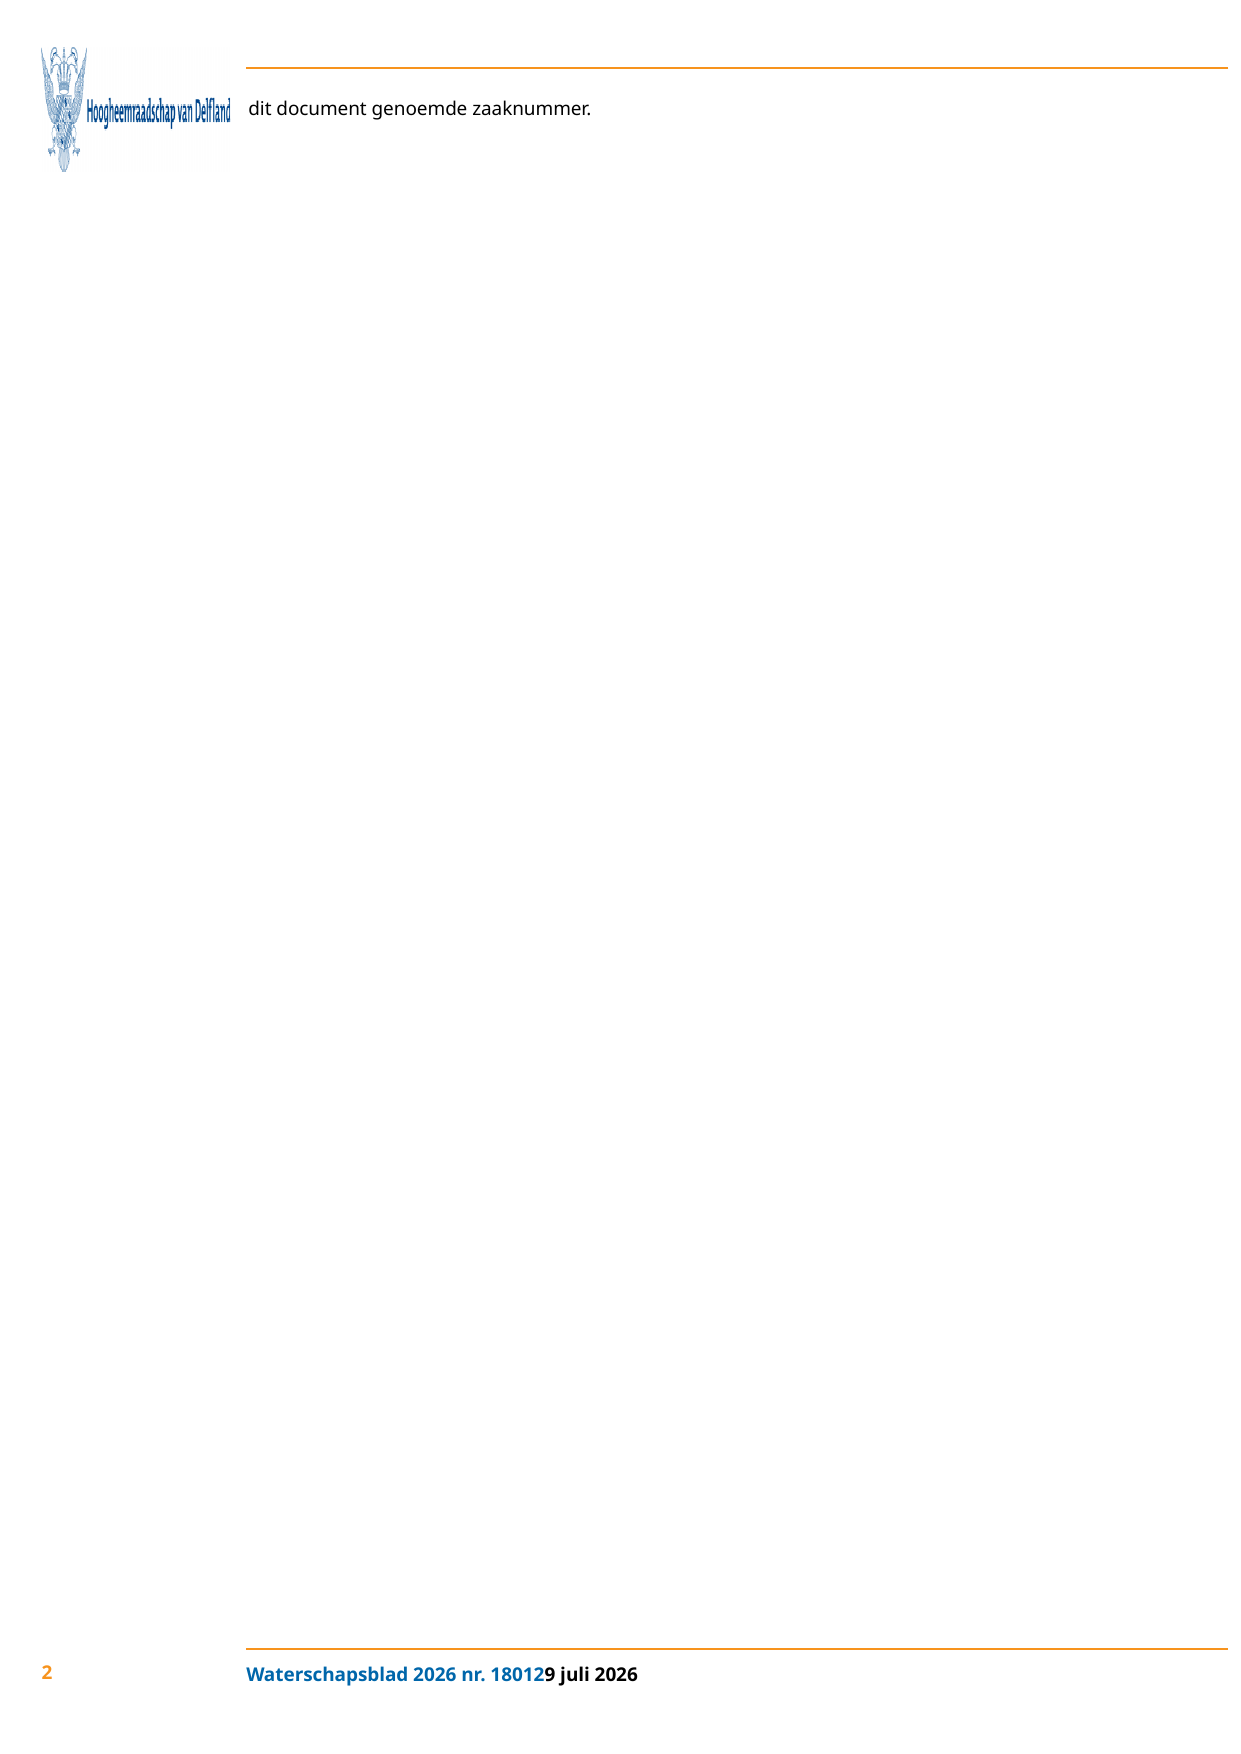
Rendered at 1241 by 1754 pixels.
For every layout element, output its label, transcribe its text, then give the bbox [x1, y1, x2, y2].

picture [41, 47, 231, 172]
text dit document genoemde zaaknummer. [248, 95, 1152, 121]
